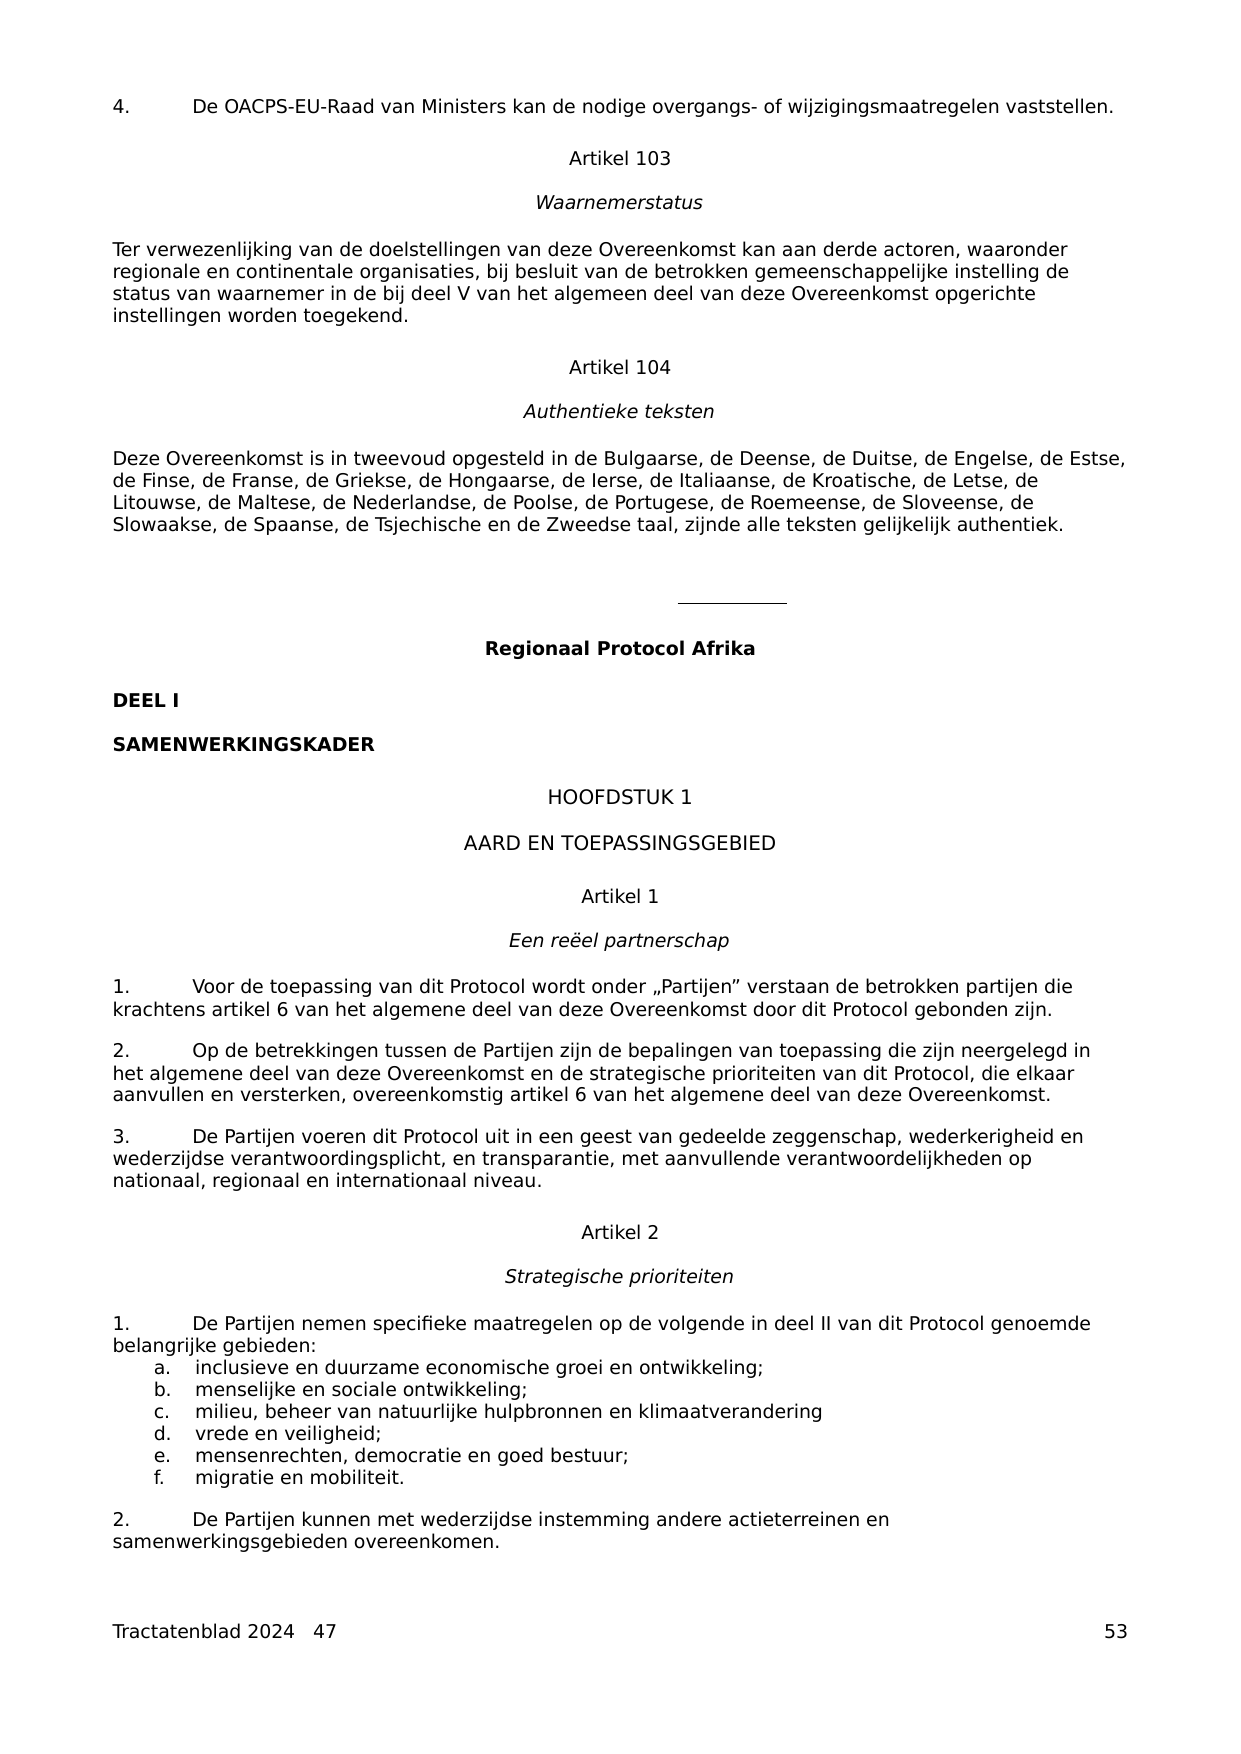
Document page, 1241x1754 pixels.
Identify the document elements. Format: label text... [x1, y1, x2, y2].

text 3. De Partijen voeren dit Protocol uit in een geest van gedeelde zeggenschap, wederkerigheid en wederzijdse verantwoordingsplicht, en transparantie, met aanvullende verantwoordelijkheden op nationaal, regionaal en internationaal niveau. [112, 1126, 1128, 1192]
subtitle Regionaal Protocol Afrika [112, 638, 1128, 659]
subtitle Artikel 1 Een reëel partnerschap [112, 886, 1128, 951]
subtitle HOOFDSTUK 1 AARD EN TOEPASSINGSGEBIED [112, 786, 1128, 856]
text e. mensenrechten, democratie en goed bestuur; [153, 1445, 1128, 1467]
text f. migratie en mobiliteit. [153, 1467, 1128, 1489]
text 1. Voor de toepassing van dit Protocol wordt onder „Partijen” verstaan de betrokken partijen die krachtens artikel 6 van het algemene deel van deze Overeenkomst door dit Protocol gebonden zijn. [112, 976, 1128, 1020]
text d. vrede en veiligheid; [153, 1423, 1128, 1445]
subtitle Artikel 103 Waarnemerstatus [112, 148, 1128, 214]
text Deze Overeenkomst is in tweevoud opgesteld in de Bulgaarse, de Deense, de Duitse, de Engelse, de Estse, de Finse, de Franse, de Griekse, de Hongaarse, de Ierse, de Italiaanse, de Kroatische, de Letse, de Litouwse, de Maltese, de Nederlandse, de Poolse, de Portugese, de Roemeense, de Sloveense, de Slowaakse, de Spaanse, de Tsjechische en de Zweedse taal, zijnde alle teksten gelijkelijk authentiek. [112, 448, 1128, 536]
text Ter verwezenlijking van de doelstellingen van deze Overeenkomst kan aan derde actoren, waaronder regionale en continentale organisaties, bij besluit van de betrokken gemeenschappelijke instelling de status van waarnemer in de bij deel V van het algemeen deel van deze Overeenkomst opgerichte instellingen worden toegekend. [112, 239, 1128, 327]
text 1. De Partijen nemen specifieke maatregelen op de volgende in deel II van dit Protocol genoemde belangrijke gebieden: [112, 1313, 1128, 1357]
text 4. De OACPS-EU-Raad van Ministers kan de nodige overgangs- of wijzigingsmaatregelen vaststellen. [112, 96, 1128, 118]
text b. menselijke en sociale ontwikkeling; [153, 1379, 1128, 1401]
subtitle DEEL I SAMENWERKINGSKADER [112, 689, 1128, 756]
text 2. Op de betrekkingen tussen de Partijen zijn de bepalingen van toepassing die zijn neergelegd in het algemene deel van deze Overeenkomst en de strategische prioriteiten van dit Protocol, die elkaar aanvullen en versterken, overeenkomstig artikel 6 van het algemene deel van deze Overeenkomst. [112, 1040, 1128, 1106]
subtitle Artikel 2 Strategische prioriteiten [112, 1222, 1128, 1288]
text c. milieu, beheer van natuurlijke hulpbronnen en klimaatverandering [153, 1401, 1128, 1423]
subtitle Artikel 104 Authentieke teksten [112, 357, 1128, 423]
text a. inclusieve en duurzame economische groei en ontwikkeling; [153, 1357, 1128, 1379]
text 2. De Partijen kunnen met wederzijdse instemming andere actieterreinen en samenwerkingsgebieden overeenkomen. [112, 1509, 1128, 1553]
